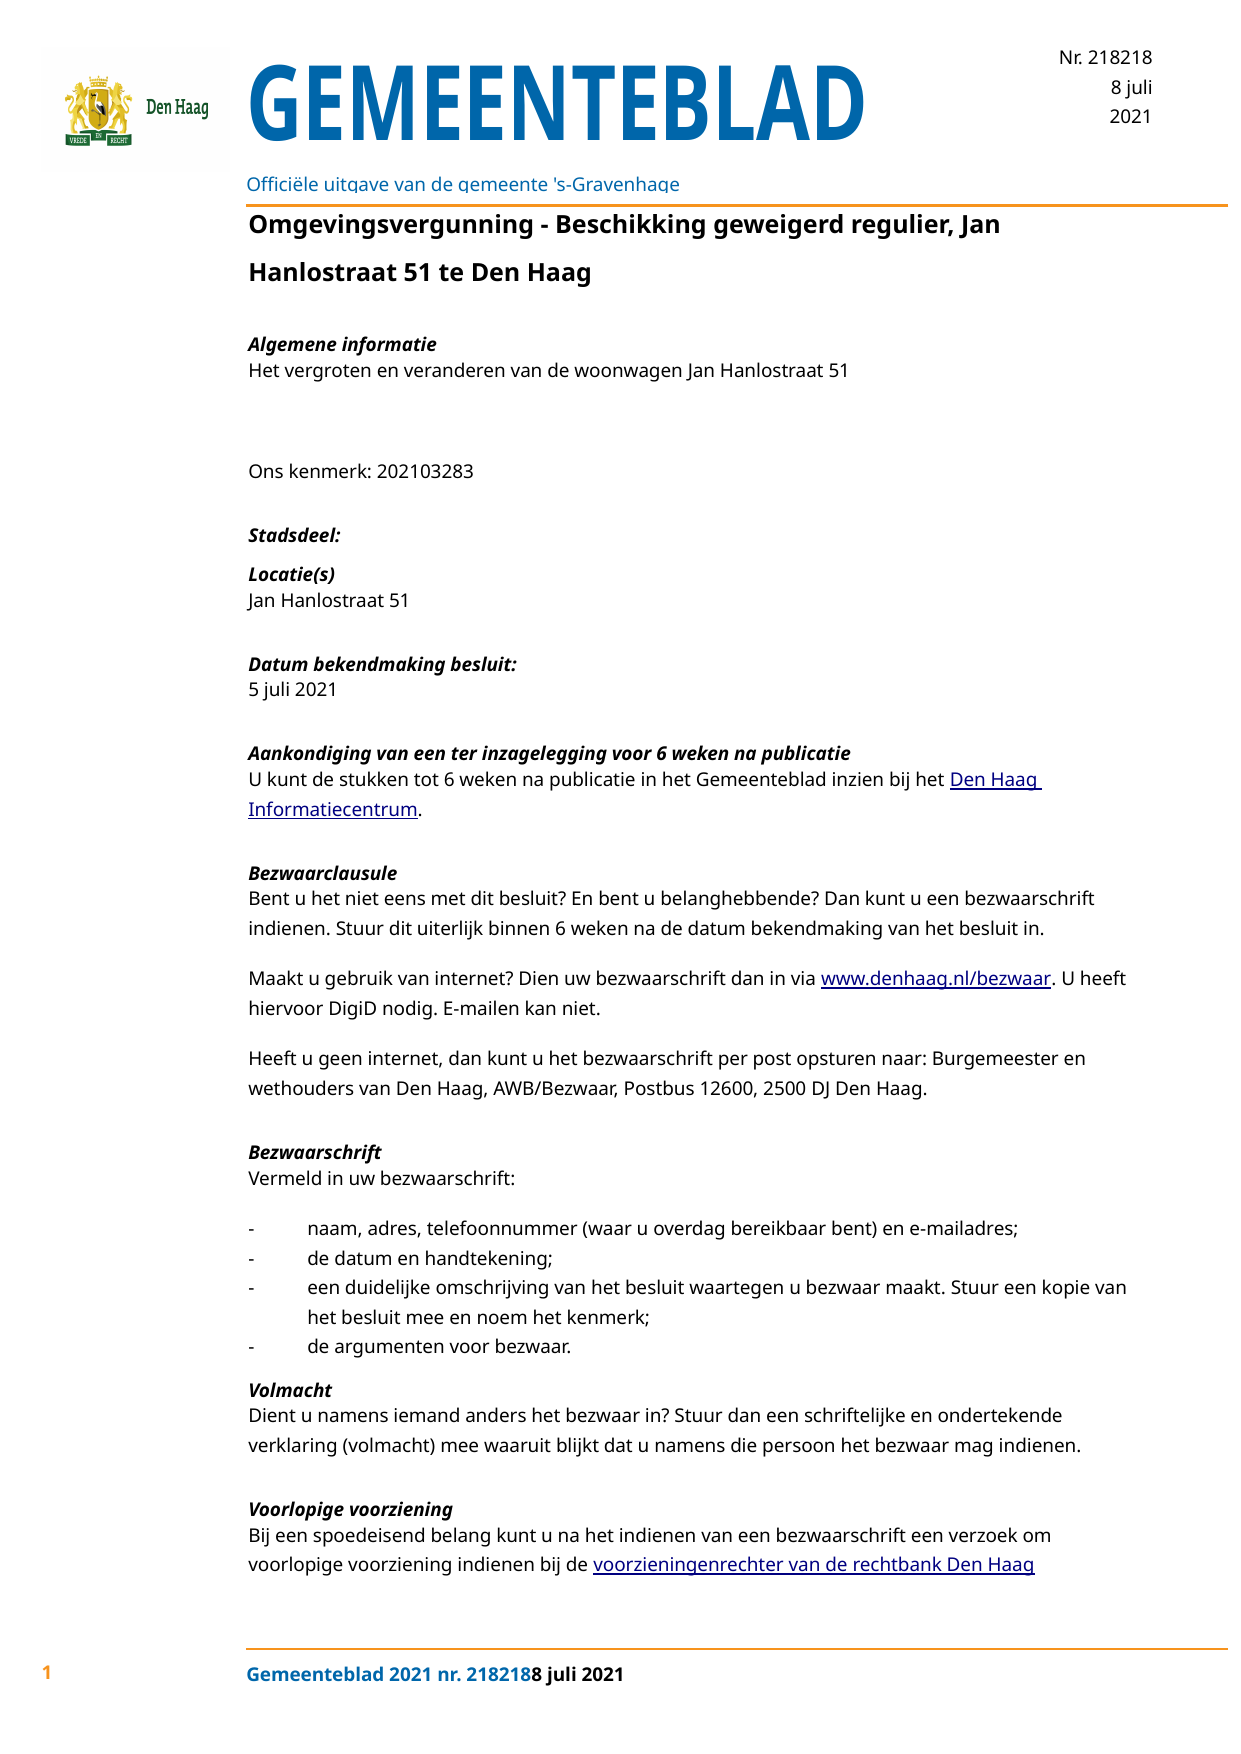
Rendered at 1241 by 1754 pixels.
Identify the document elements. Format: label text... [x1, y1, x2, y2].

text 5 juli 2021 [248, 677, 1152, 702]
text Vermeld in uw bezwaarschrift: [248, 1165, 1152, 1191]
text Maakt u gebruik van internet? Dien uw bezwaarschrift dan in via www.denhaag.nl/bezwaar. U heeft hiervoor DigiD nodig. E-mailen kan niet. [248, 966, 1152, 1021]
text Locatie(s) [248, 561, 1152, 587]
text Bezwaarschrift [248, 1139, 1152, 1165]
picture [41, 47, 231, 172]
text Voorlopige voorziening [248, 1496, 1152, 1522]
text Aankondiging van een ter inzagelegging voor 6 weken na publicatie [248, 741, 1152, 766]
list een duidelijke omschrijving van het besluit waartegen u bezwaar maakt. Stuur een kopie van het besluit mee en noem het kenmerk; [248, 1274, 1152, 1330]
text Omgevingsvergunning - Beschikking geweigerd regulier, Jan Hanlostraat 51 te Den Haag [248, 207, 1152, 288]
list naam, adres, telefoonnummer (waar u overdag bereikbaar bent) en e-mailadres; [248, 1215, 1152, 1241]
text Jan Hanlostraat 51 [248, 587, 1152, 613]
text Heeft u geen internet, dan kunt u het bezwaarschrift per post opsturen naar: Burgemeester en wethouders van Den Haag, AWB/Bezwaar, Postbus 12600, 2500 DJ Den Haag. [248, 1046, 1152, 1101]
text U kunt de stukken tot 6 weken na publicatie in het Gemeenteblad inzien bij het Den Haag Informatiecentrum. [248, 766, 1152, 822]
text Algemene informatie [248, 331, 1152, 357]
text Ons kenmerk: 202103283 [248, 458, 1152, 484]
text Stadsdeel: [248, 522, 1152, 548]
text Bij een spoedeisend belang kunt u na het indienen van een bezwaarschrift een verzoek om voorlopige voorziening indienen bij de voorzieningenrechter van de rechtbank Den Haag [248, 1522, 1152, 1577]
list de argumenten voor bezwaar. [248, 1334, 1152, 1359]
text Het vergroten en veranderen van de woonwagen Jan Hanlostraat 51 [248, 357, 1152, 383]
text Volmacht [248, 1377, 1152, 1402]
text Dient u namens iemand anders het bezwaar in? Stuur dan een schriftelijke en ondertekende verklaring (volmacht) mee waaruit blijkt dat u namens die persoon het bezwaar mag indienen. [248, 1402, 1152, 1458]
list de datum en handtekening; [248, 1245, 1152, 1271]
text Bent u het niet eens met dit besluit? En bent u belanghebbende? Dan kunt u een bezwaarschrift indienen. Stuur dit uiterlijk binnen 6 weken na de datum bekendmaking van het besluit in. [248, 886, 1152, 941]
text Bezwaarclausule [248, 860, 1152, 886]
text Datum bekendmaking besluit: [248, 651, 1152, 677]
